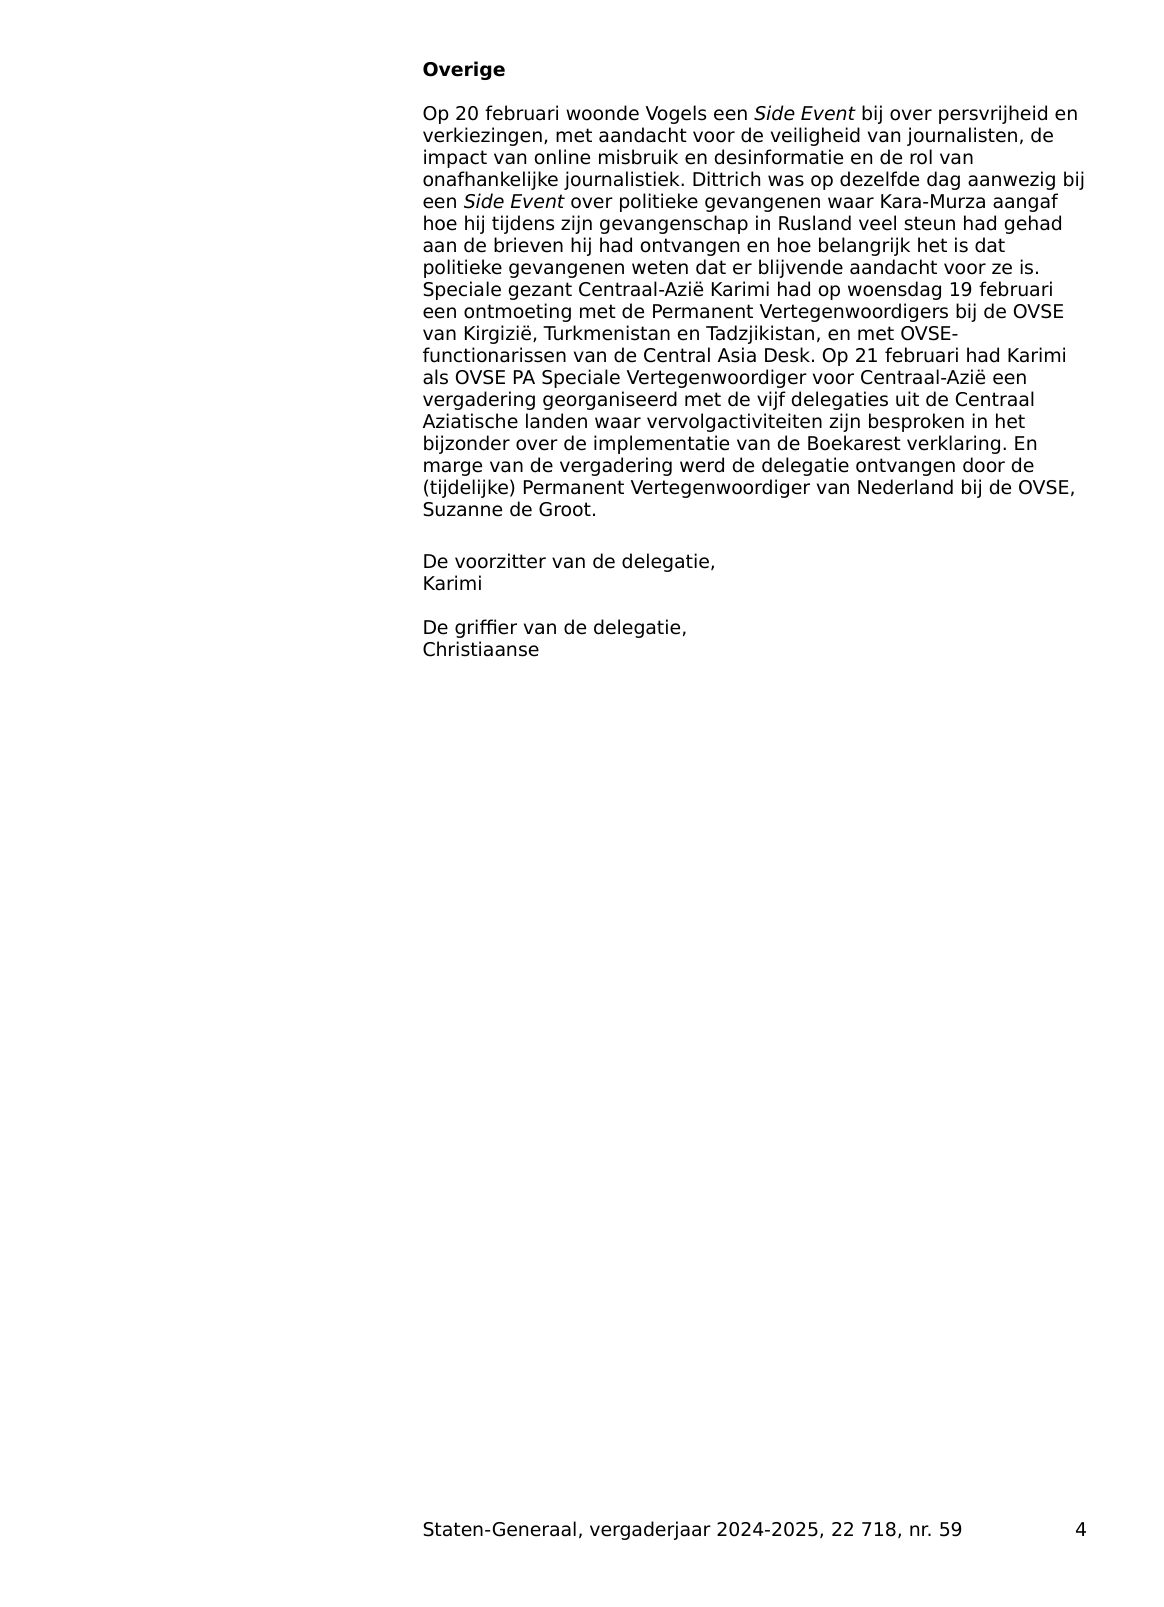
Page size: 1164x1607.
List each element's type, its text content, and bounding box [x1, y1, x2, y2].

text Op 20 februari woonde Vogels een Side Event bij over persvrijheid en verkiezingen, met aandacht voor de veiligheid van journalisten, de impact van online misbruik en desinformatie en de rol van onafhankelijke journalistiek. Dittrich was op dezelfde dag aanwezig bij een Side Event over politieke gevangenen waar Kara-Murza aangaf hoe hij tijdens zijn gevangenschap in Rusland veel steun had gehad aan de brieven hij had ontvangen en hoe belangrijk het is dat politieke gevangenen weten dat er blijvende aandacht voor ze is. Speciale gezant Centraal-Azië Karimi had op woensdag 19 februari een ontmoeting met de Permanent Vertegenwoordigers bij de OVSE van Kirgizië, Turkmenistan en Tadzjikistan, en met OVSE-functionarissen van de Central Asia Desk. Op 21 februari had Karimi als OVSE PA Speciale Vertegenwoordiger voor Centraal-Azië een vergadering georganiseerd met de vijf delegaties uit de Centraal Aziatische landen waar vervolgactiviteiten zijn besproken in het bijzonder over de implementatie van de Boekarest verklaring. En marge van de vergadering werd de delegatie ontvangen door de (tijdelijke) Permanent Vertegenwoordiger van Nederland bij de OVSE, Suzanne de Groot. [422, 103, 1087, 521]
text De voorzitter van de delegatie, Karimi [422, 551, 1087, 595]
text De griffier van de delegatie, Christiaanse [422, 617, 1087, 661]
subtitle Overige [422, 59, 1087, 81]
